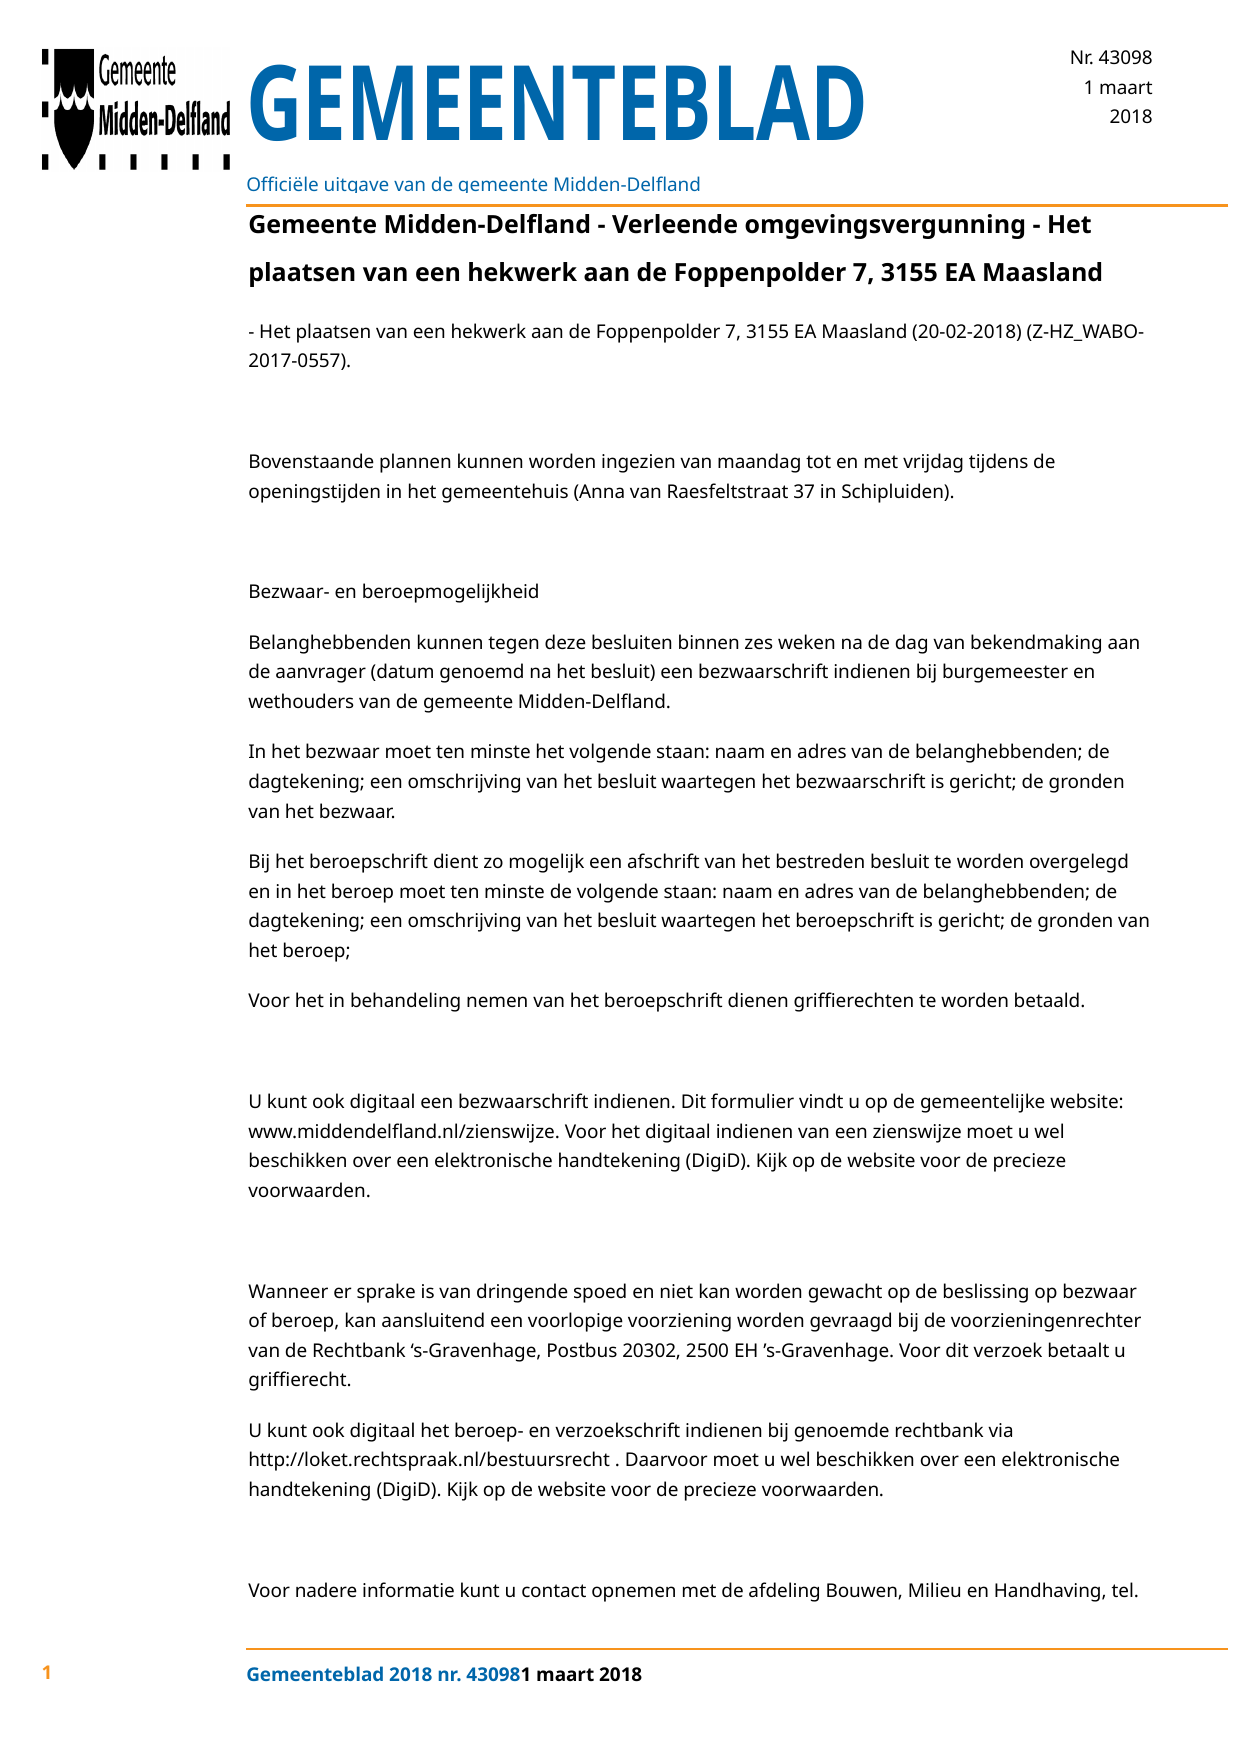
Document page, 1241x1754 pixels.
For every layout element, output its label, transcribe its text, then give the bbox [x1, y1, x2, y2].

text - Het plaatsen van een hekwerk aan de Foppenpolder 7, 3155 EA Maasland (20-02-2018) (Z-HZ_WABO-2017-0557). [248, 318, 1152, 373]
text Bezwaar- en beroepmogelijkheid [248, 579, 1152, 604]
text U kunt ook digitaal het beroep- en verzoekschrift indienen bij genoemde rechtbank via http://loket.rechtspraak.nl/bestuursrecht . Daarvoor moet u wel beschikken over een elektronische handtekening (DigiD). Kijk op de website voor de precieze voorwaarden. [248, 1417, 1152, 1502]
text U kunt ook digitaal een bezwaarschrift indienen. Dit formulier vindt u op de gemeentelijke website: www.middendelfland.nl/zienswijze. Voor het digitaal indienen van een zienswijze moet u wel beschikken over een elektronische handtekening (DigiD). Kijk op de website voor de precieze voorwaarden. [248, 1088, 1152, 1203]
text In het bezwaar moet ten minste het volgende staan: naam en adres van de belanghebbenden; de dagtekening; een omschrijving van het besluit waartegen het bezwaarschrift is gericht; de gronden van het bezwaar. [248, 739, 1152, 824]
text Belanghebbenden kunnen tegen deze besluiten binnen zes weken na de dag van bekendmaking aan de aanvrager (datum genoemd na het besluit) een bezwaarschrift indienen bij burgemeester en wethouders van de gemeente Midden-Delfland. [248, 629, 1152, 714]
picture [41, 47, 231, 172]
text Voor nadere informatie kunt u contact opnemen met de afdeling Bouwen, Milieu en Handhaving, tel. [248, 1577, 1152, 1603]
text Voor het in behandeling nemen van het beroepschrift dienen griffierechten te worden betaald. [248, 987, 1152, 1013]
text Bovenstaande plannen kunnen worden ingezien van maandag tot en met vrijdag tijdens de openingstijden in het gemeentehuis (Anna van Raesfeltstraat 37 in Schipluiden). [248, 448, 1152, 504]
text Bij het beroepschrift dient zo mogelijk een afschrift van het bestreden besluit te worden overgelegd en in het beroep moet ten minste de volgende staan: naam en adres van de belanghebbenden; de dagtekening; een omschrijving van het besluit waartegen het beroepschrift is gericht; de gronden van het beroep; [248, 848, 1152, 963]
text Gemeente Midden-Delfland - Verleende omgevingsvergunning - Het plaatsen van een hekwerk aan de Foppenpolder 7, 3155 EA Maasland [248, 207, 1152, 288]
text Wanneer er sprake is van dringende spoed en niet kan worden gewacht op de beslissing op bezwaar of beroep, kan aansluitend een voorlopige voorziening worden gevraagd bij de voorzieningenrechter van de Rechtbank ‘s-Gravenhage, Postbus 20302, 2500 EH ’s-Gravenhage. Voor dit verzoek betaalt u griffierecht. [248, 1278, 1152, 1392]
